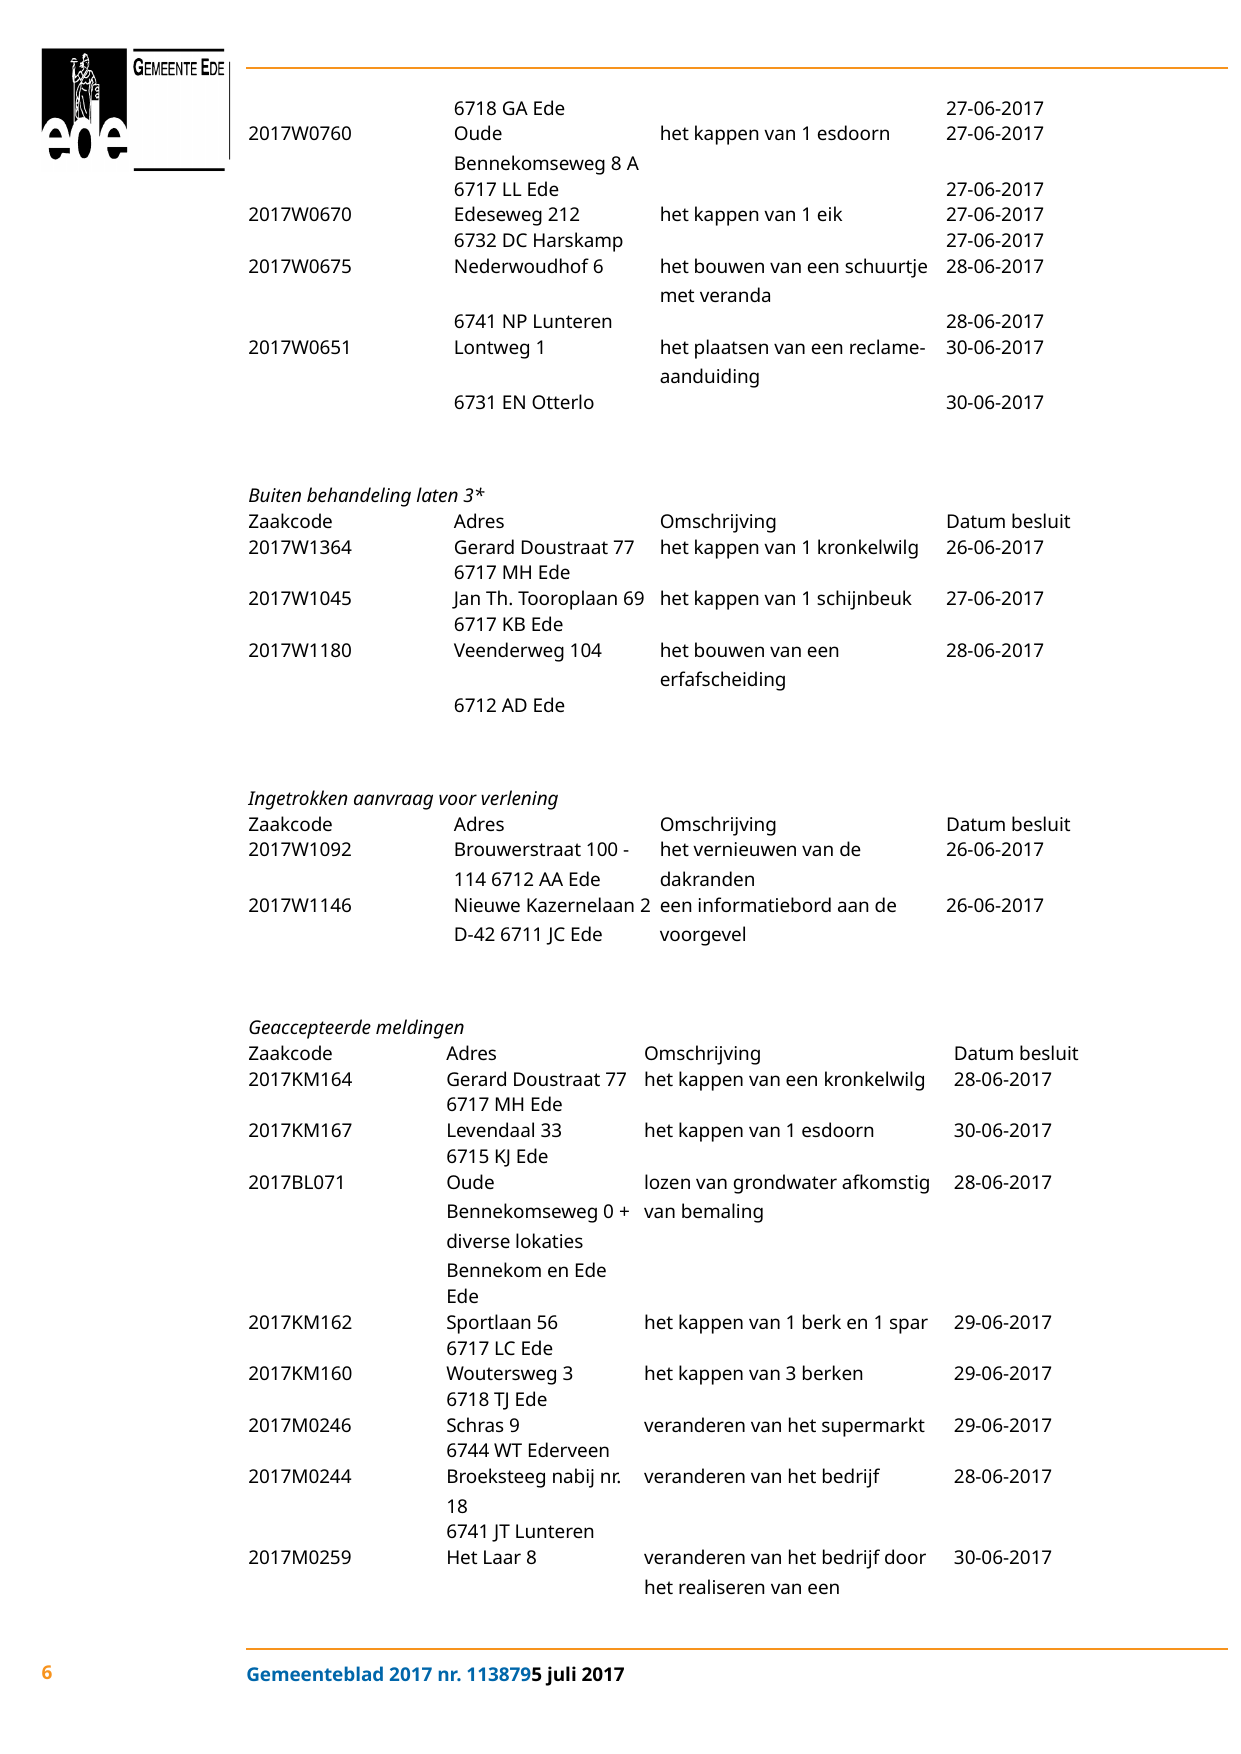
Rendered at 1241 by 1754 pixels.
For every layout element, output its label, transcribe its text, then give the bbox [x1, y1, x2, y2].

table_cell [644, 1335, 954, 1361]
table_cell Gerard Doustraat 77 [446, 1066, 644, 1092]
table_cell 27-06-2017 [946, 176, 1152, 202]
table_cell [248, 611, 454, 637]
table_cell Sportlaan 56 [446, 1309, 644, 1335]
table_cell 28-06-2017 [954, 1066, 1152, 1092]
table_cell het kappen van 1 kronkelwilg [660, 534, 946, 559]
table_cell [644, 1283, 954, 1309]
table_cell 6712 AD Ede [454, 692, 659, 718]
table_cell [660, 95, 946, 121]
table_cell [248, 1386, 446, 1412]
table_cell [644, 1092, 954, 1117]
table_cell lozen van grondwater afkomstig van bemaling [644, 1169, 954, 1283]
table_cell 6718 TJ Ede [446, 1386, 644, 1412]
table_cell [248, 1092, 446, 1117]
table_cell 29-06-2017 [954, 1361, 1152, 1386]
table_cell Edeseweg 212 [454, 202, 659, 227]
table_header Omschrijving [660, 811, 946, 837]
table_cell [660, 308, 946, 334]
table_cell veranderen van het bedrijf door het realiseren van een [644, 1545, 954, 1600]
table_header Datum besluit [946, 508, 1152, 534]
table_cell Oude Bennekomseweg 8 A [454, 121, 659, 176]
table_cell Nederwoudhof 6 [454, 253, 659, 308]
table_cell [644, 1519, 954, 1544]
table_cell [248, 692, 454, 718]
table_cell Ede [446, 1283, 644, 1309]
text Ingetrokken aanvraag voor verlening [248, 785, 1152, 811]
table_cell veranderen van het supermarkt [644, 1412, 954, 1438]
table_cell [248, 95, 454, 121]
table_cell 2017W0651 [248, 334, 454, 389]
table_cell 2017W0675 [248, 253, 454, 308]
table_cell Jan Th. Tooroplaan 69 [454, 585, 659, 611]
table_cell het bouwen van een erfafscheiding [660, 637, 946, 692]
table_cell 27-06-2017 [946, 95, 1152, 121]
table_cell Gerard Doustraat 77 [454, 534, 659, 559]
table_cell Brouwerstraat 100 - 114 6712 AA Ede [454, 837, 659, 892]
table_cell 2017M0244 [248, 1464, 446, 1519]
table_cell Schras 9 [446, 1412, 644, 1438]
table_cell 6717 MH Ede [446, 1092, 644, 1117]
table_cell het kappen van 3 berken [644, 1361, 954, 1386]
table_cell het vernieuwen van de dakranden [660, 837, 946, 892]
table_cell 6717 MH Ede [454, 560, 659, 585]
table_cell 26-06-2017 [946, 534, 1152, 559]
table_cell 6717 LC Ede [446, 1335, 644, 1361]
table_cell 2017W1146 [248, 892, 454, 947]
table_cell 2017BL071 [248, 1169, 446, 1283]
table_cell 29-06-2017 [954, 1309, 1152, 1335]
table_cell veranderen van het bedrijf [644, 1464, 954, 1519]
table_cell 28-06-2017 [946, 637, 1152, 692]
table_cell 27-06-2017 [946, 227, 1152, 253]
table_cell Levendaal 33 [446, 1118, 644, 1143]
table_cell 27-06-2017 [946, 202, 1152, 227]
table_cell 6741 NP Lunteren [454, 308, 659, 334]
table_cell [660, 176, 946, 202]
table_cell [644, 1143, 954, 1169]
table_cell 6717 KB Ede [454, 611, 659, 637]
table_cell 6732 DC Harskamp [454, 227, 659, 253]
table_cell 2017KM162 [248, 1309, 446, 1335]
table_cell 28-06-2017 [946, 308, 1152, 334]
table_cell [954, 1438, 1152, 1463]
table_cell 6731 EN Otterlo [454, 389, 659, 415]
table_cell Het Laar 8 [446, 1545, 644, 1600]
table_cell [954, 1092, 1152, 1117]
table_cell [954, 1335, 1152, 1361]
table_cell 26-06-2017 [946, 837, 1152, 892]
table_header Datum besluit [946, 811, 1152, 837]
table_cell [954, 1386, 1152, 1412]
table_cell Broeksteeg nabij nr. 18 [446, 1464, 644, 1519]
table_cell het kappen van 1 eik [660, 202, 946, 227]
table_cell 2017W0760 [248, 121, 454, 176]
table_cell Nieuwe Kazernelaan 2 D-42 6711 JC Ede [454, 892, 659, 947]
table_cell [946, 611, 1152, 637]
table_cell 2017KM167 [248, 1118, 446, 1143]
table_cell het kappen van een kronkelwilg [644, 1066, 954, 1092]
table_cell [660, 389, 946, 415]
table_cell 2017M0246 [248, 1412, 446, 1438]
table_header Adres [454, 811, 659, 837]
table_header Datum besluit [954, 1040, 1152, 1066]
table_cell [248, 1335, 446, 1361]
table_header Zaakcode [248, 1040, 446, 1066]
table_header Zaakcode [248, 508, 454, 534]
table_cell [248, 1283, 446, 1309]
table_cell 2017KM164 [248, 1066, 446, 1092]
table_cell [644, 1386, 954, 1412]
table_cell het bouwen van een schuurtje met veranda [660, 253, 946, 308]
table_cell 26-06-2017 [946, 892, 1152, 947]
table_cell 27-06-2017 [946, 585, 1152, 611]
table_cell [954, 1283, 1152, 1309]
table_header Omschrijving [644, 1040, 954, 1066]
table_cell 28-06-2017 [954, 1464, 1152, 1519]
table_cell Woutersweg 3 [446, 1361, 644, 1386]
table_cell 2017W1180 [248, 637, 454, 692]
table_cell het plaatsen van een reclame-aanduiding [660, 334, 946, 389]
table_cell [248, 1519, 446, 1544]
table_cell 30-06-2017 [946, 389, 1152, 415]
table_cell 28-06-2017 [954, 1169, 1152, 1283]
table_cell 28-06-2017 [946, 253, 1152, 308]
table_cell [660, 560, 946, 585]
table_cell 6715 KJ Ede [446, 1143, 644, 1169]
table_cell Oude Bennekomseweg 0 + diverse lokaties Bennekom en Ede [446, 1169, 644, 1283]
table_cell [248, 1143, 446, 1169]
table_header Omschrijving [660, 508, 946, 534]
table_cell [248, 1438, 446, 1463]
table_cell [660, 227, 946, 253]
table_cell [660, 611, 946, 637]
table_header Adres [454, 508, 659, 534]
table_header Adres [446, 1040, 644, 1066]
table_cell 6718 GA Ede [454, 95, 659, 121]
text Geaccepteerde meldingen [248, 1014, 1152, 1040]
table_cell het kappen van 1 schijnbeuk [660, 585, 946, 611]
table_cell [248, 308, 454, 334]
table_cell een informatiebord aan de voorgevel [660, 892, 946, 947]
table_header Zaakcode [248, 811, 454, 837]
table_cell 2017W1364 [248, 534, 454, 559]
table_cell [660, 692, 946, 718]
table_cell 30-06-2017 [954, 1545, 1152, 1600]
picture [41, 47, 231, 172]
table_cell [248, 389, 454, 415]
table_cell 2017M0259 [248, 1545, 446, 1600]
table_cell [248, 227, 454, 253]
table_cell 6717 LL Ede [454, 176, 659, 202]
table_cell [644, 1438, 954, 1463]
table_cell 6744 WT Ederveen [446, 1438, 644, 1463]
table_cell [248, 560, 454, 585]
text Buiten behandeling laten 3* [248, 482, 1152, 508]
table_cell het kappen van 1 berk en 1 spar [644, 1309, 954, 1335]
table_cell Lontweg 1 [454, 334, 659, 389]
table_cell het kappen van 1 esdoorn [644, 1118, 954, 1143]
table_cell 6741 JT Lunteren [446, 1519, 644, 1544]
table_cell [954, 1519, 1152, 1544]
table_cell 27-06-2017 [946, 121, 1152, 176]
table_cell [946, 560, 1152, 585]
table_cell 2017W0670 [248, 202, 454, 227]
table_cell 2017KM160 [248, 1361, 446, 1386]
table_cell Veenderweg 104 [454, 637, 659, 692]
table_cell 2017W1092 [248, 837, 454, 892]
table_cell het kappen van 1 esdoorn [660, 121, 946, 176]
table_cell [248, 176, 454, 202]
table_cell 29-06-2017 [954, 1412, 1152, 1438]
table_cell [954, 1143, 1152, 1169]
table_cell 30-06-2017 [946, 334, 1152, 389]
table_cell 30-06-2017 [954, 1118, 1152, 1143]
table_cell 2017W1045 [248, 585, 454, 611]
table_cell [946, 692, 1152, 718]
